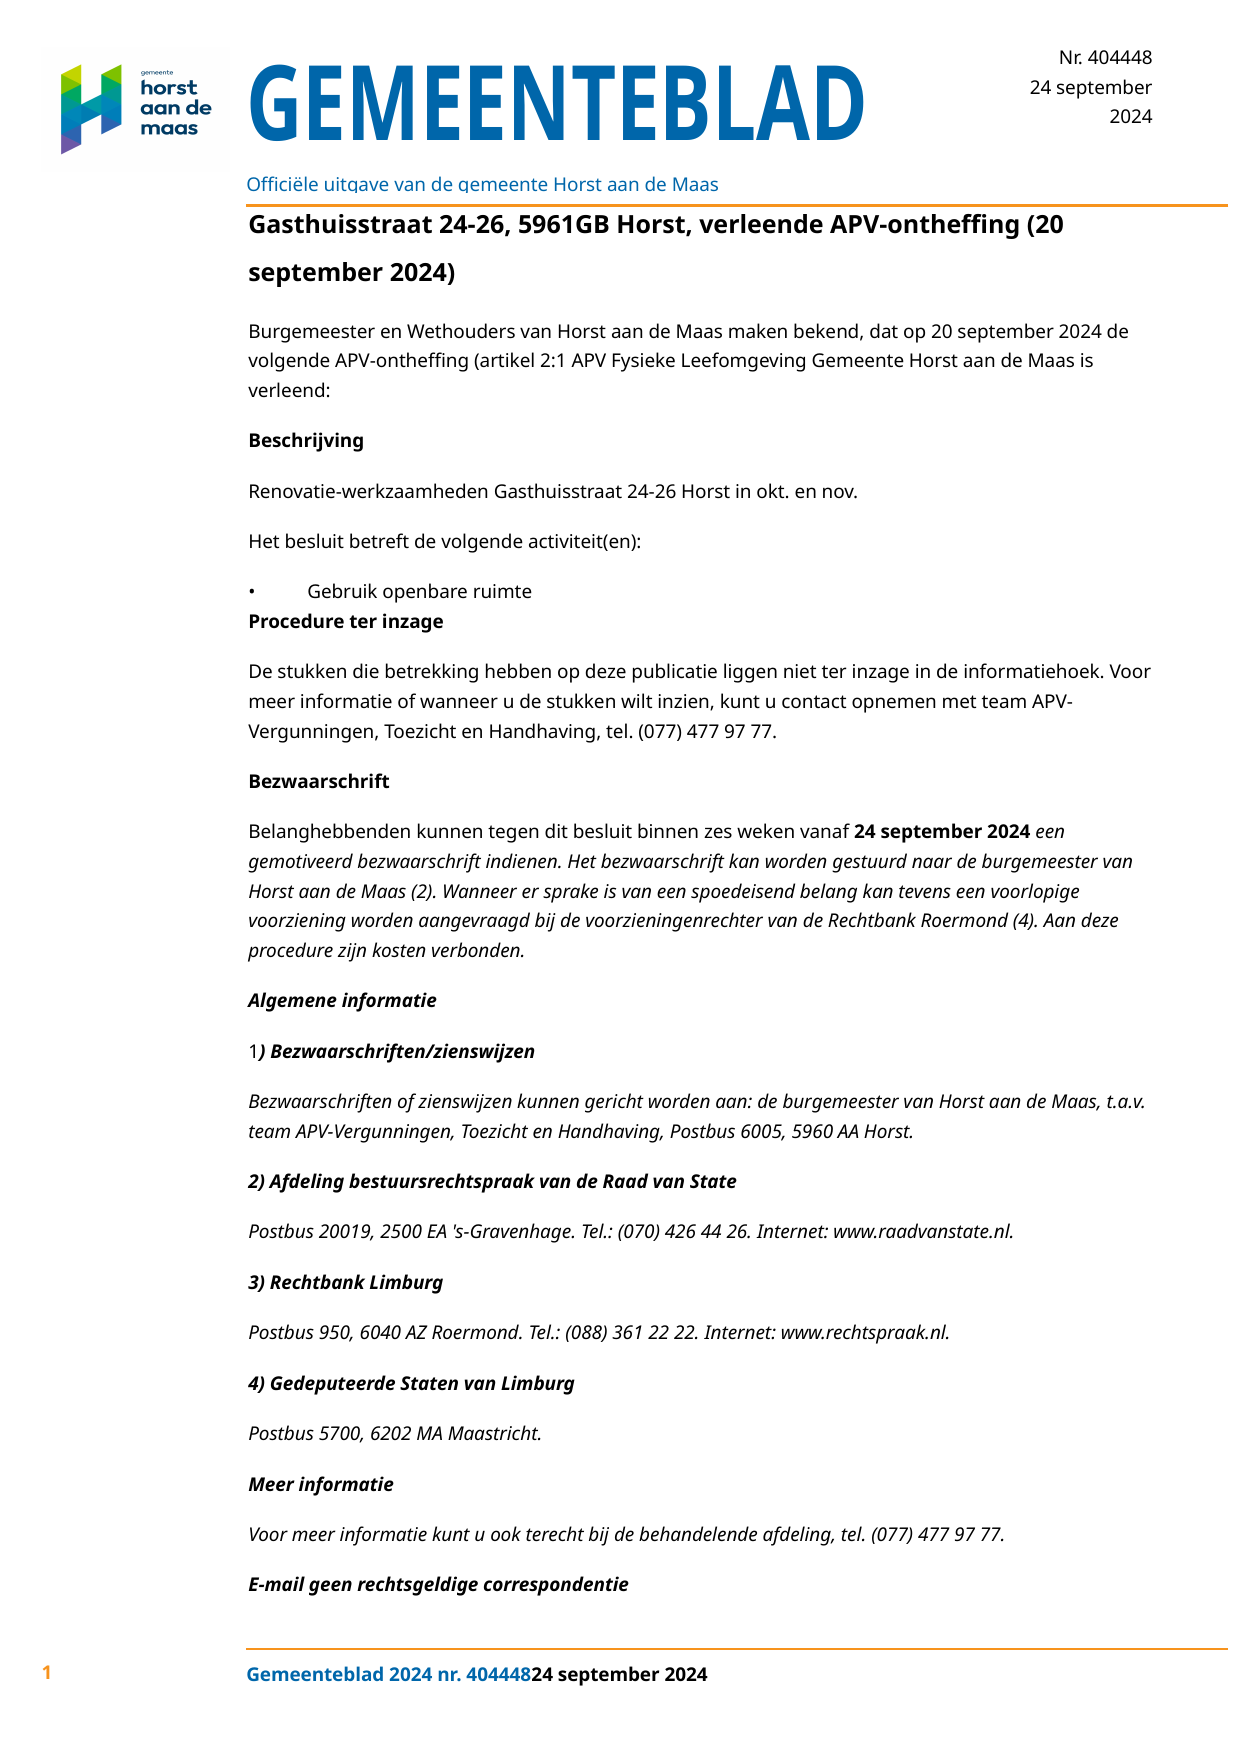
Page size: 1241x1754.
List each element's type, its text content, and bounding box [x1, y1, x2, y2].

text Bezwaarschrift [248, 768, 1152, 794]
list Gebruik openbare ruimte [248, 579, 1152, 604]
text Postbus 20019, 2500 EA 's-Gravenhage. Tel.: (070) 426 44 26. Internet: www.raadvanstate.nl. [248, 1219, 1152, 1244]
text Postbus 950, 6040 AZ Roermond. Tel.: (088) 361 22 22. Internet: www.rechtspraak.nl. [248, 1319, 1152, 1345]
text Meer informatie [248, 1471, 1152, 1497]
text 4) Gedeputeerde Staten van Limburg [248, 1370, 1152, 1396]
text Postbus 5700, 6202 MA Maastricht. [248, 1420, 1152, 1446]
text 1) Bezwaarschriften/zienswijzen [248, 1038, 1152, 1064]
picture [41, 47, 231, 172]
text E-mail geen rechtsgeldige correspondentie [248, 1572, 1152, 1597]
text Het besluit betreft de volgende activiteit(en): [248, 528, 1152, 554]
text Procedure ter inzage [248, 608, 1152, 634]
text Renovatie-werkzaamheden Gasthuisstraat 24-26 Horst in okt. en nov. [248, 478, 1152, 504]
text Gasthuisstraat 24-26, 5961GB Horst, verleende APV-ontheffing (20 september 2024) [248, 207, 1152, 288]
text De stukken die betrekking hebben op deze publicatie liggen niet ter inzage in de informatiehoek. Voor meer informatie of wanneer u de stukken wilt inzien, kunt u contact opnemen met team APV-Vergunningen, Toezicht en Handhaving, tel. (077) 477 97 77. [248, 659, 1152, 744]
text Burgemeester en Wethouders van Horst aan de Maas maken bekend, dat op 20 september 2024 de volgende APV-ontheffing (artikel 2:1 APV Fysieke Leefomgeving Gemeente Horst aan de Maas is verleend: [248, 318, 1152, 403]
text Voor meer informatie kunt u ook terecht bij de behandelende afdeling, tel. (077) 477 97 77. [248, 1521, 1152, 1547]
text 2) Afdeling bestuursrechtspraak van de Raad van State [248, 1168, 1152, 1194]
text Bezwaarschriften of zienswijzen kunnen gericht worden aan: de burgemeester van Horst aan de Maas, t.a.v. team APV-Vergunningen, Toezicht en Handhaving, Postbus 6005, 5960 AA Horst. [248, 1088, 1152, 1144]
text 3) Rechtbank Limburg [248, 1269, 1152, 1295]
text Belanghebbenden kunnen tegen dit besluit binnen zes weken vanaf 24 september 2024 een gemotiveerd bezwaarschrift indienen. Het bezwaarschrift kan worden gestuurd naar de burgemeester van Horst aan de Maas (2). Wanneer er sprake is van een spoedeisend belang kan tevens een voorlopige voorziening worden aangevraagd bij de voorzieningenrechter van de Rechtbank Roermond (4). Aan deze procedure zijn kosten verbonden. [248, 819, 1152, 963]
text Algemene informatie [248, 987, 1152, 1013]
text Beschrijving [248, 427, 1152, 453]
